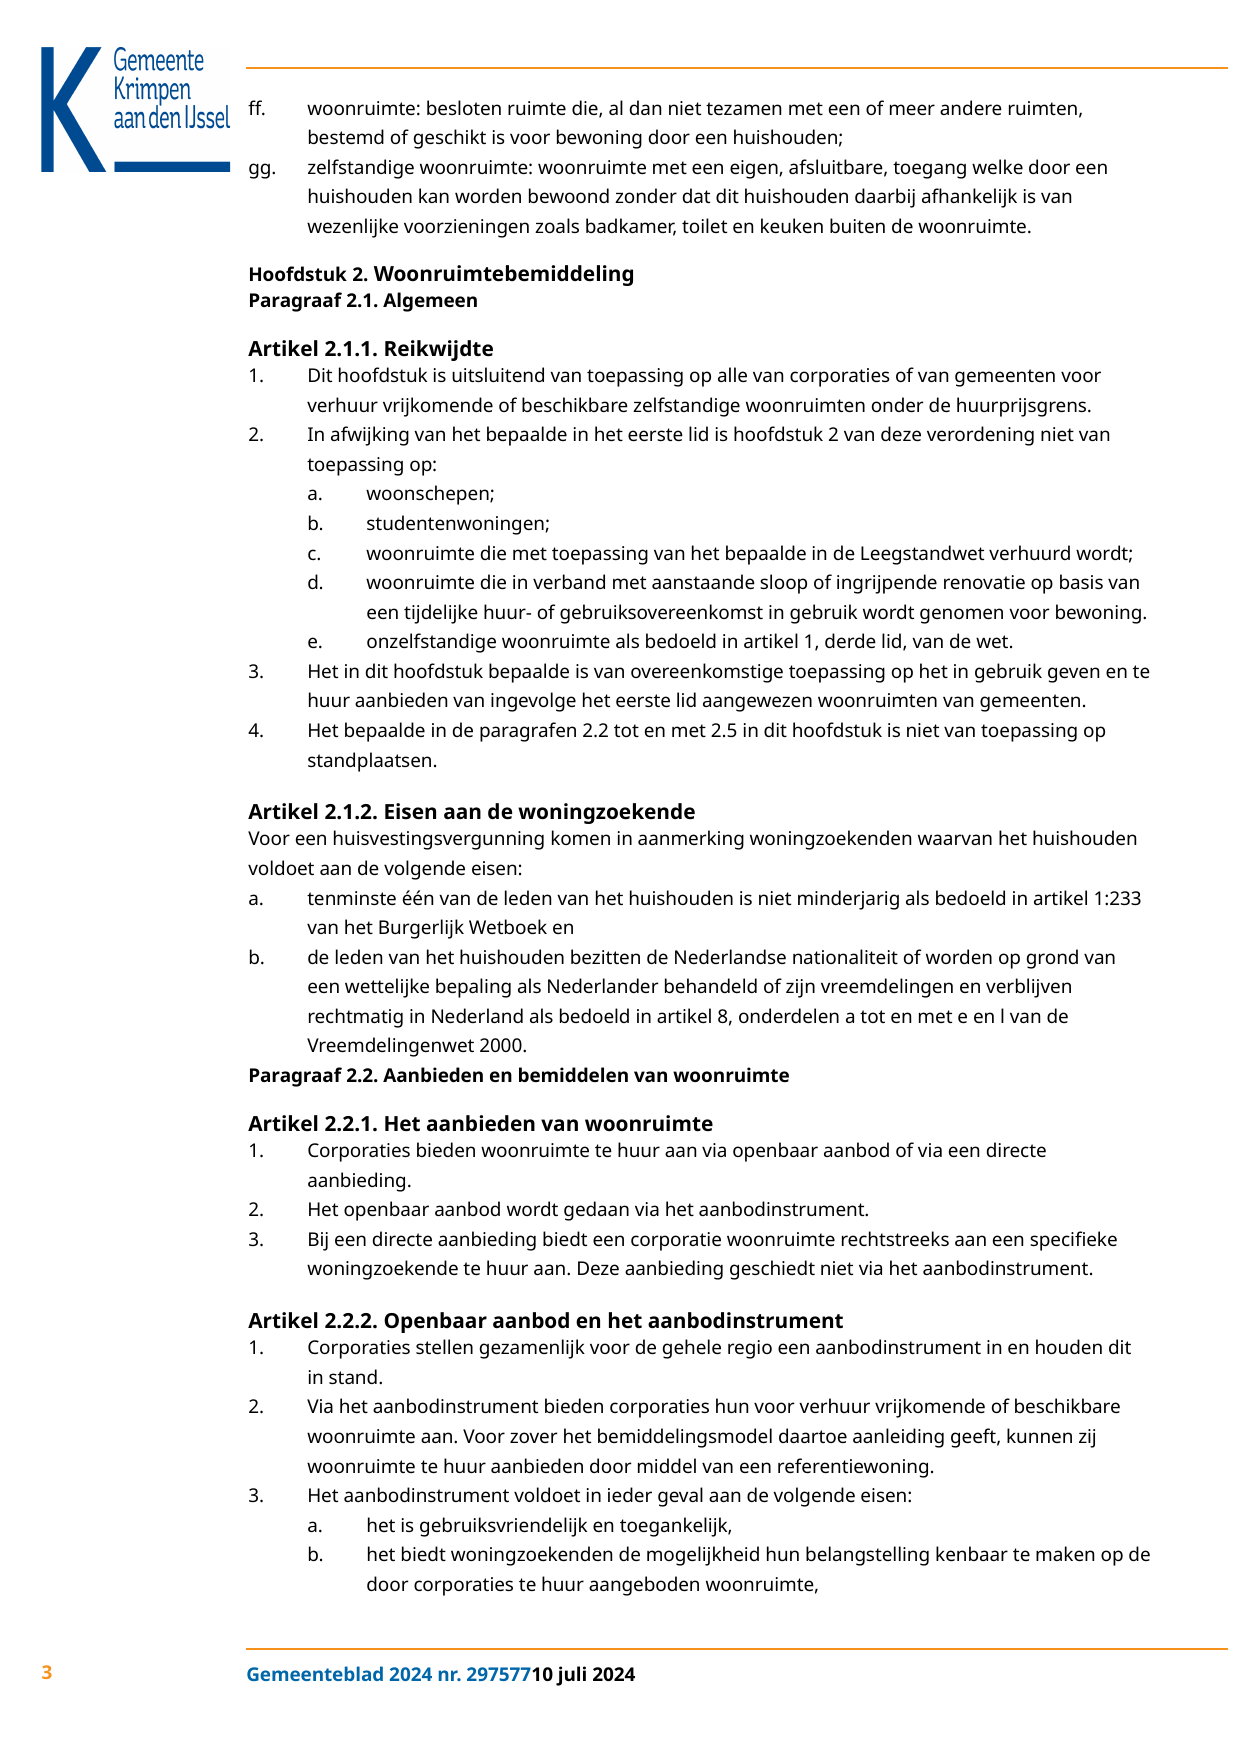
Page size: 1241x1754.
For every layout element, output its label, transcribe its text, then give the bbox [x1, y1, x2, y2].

list woonruimte die in verband met aanstaande sloop of ingrijpende renovatie op basis van een tijdelijke huur- of gebruiksovereenkomst in gebruik wordt genomen voor bewoning. [307, 569, 1152, 624]
list tenminste één van de leden van het huishouden is niet minderjarig als bedoeld in artikel 1:233 van het Burgerlijk Wetboek en [248, 885, 1152, 940]
text Artikel 2.1.1. Reikwijdte [248, 334, 1152, 362]
list zelfstandige woonruimte: woonruimte met een eigen, afsluitbare, toegang welke door een huishouden kan worden bewoond zonder dat dit huishouden daarbij afhankelijk is van wezenlijke voorzieningen zoals badkamer, toilet en keuken buiten de woonruimte. [248, 154, 1152, 239]
list Corporaties bieden woonruimte te huur aan via openbaar aanbod of via een directe aanbieding. [248, 1137, 1152, 1193]
picture [41, 47, 231, 172]
list Dit hoofdstuk is uitsluitend van toepassing op alle van corporaties of van gemeenten voor verhuur vrijkomende of beschikbare zelfstandige woonruimten onder de huurprijsgrens. [248, 362, 1152, 417]
text Paragraaf 2.2. Aanbieden en bemiddelen van woonruimte [248, 1062, 1152, 1088]
text Artikel 2.1.2. Eisen aan de woningzoekende [248, 797, 1152, 826]
list Het bepaalde in de paragrafen 2.2 tot en met 2.5 in dit hoofdstuk is niet van toepassing op standplaatsen. [248, 717, 1152, 772]
list Het in dit hoofdstuk bepaalde is van overeenkomstige toepassing op het in gebruik geven en te huur aanbieden van ingevolge het eerste lid aangewezen woonruimten van gemeenten. [248, 658, 1152, 713]
text Artikel 2.2.2. Openbaar aanbod en het aanbodinstrument [248, 1306, 1152, 1334]
list Via het aanbodinstrument bieden corporaties hun voor verhuur vrijkomende of beschikbare woonruimte aan. Voor zover het bemiddelingsmodel daartoe aanleiding geeft, kunnen zij woonruimte te huur aanbieden door middel van een referentiewoning. [248, 1394, 1152, 1478]
list studentenwoningen; [307, 510, 1152, 536]
list Corporaties stellen gezamenlijk voor de gehele regio een aanbodinstrument in en houden dit in stand. [248, 1334, 1152, 1390]
list Het aanbodinstrument voldoet in ieder geval aan de volgende eisen: [248, 1482, 1152, 1508]
list woonschepen; [307, 481, 1152, 506]
list woonruimte die met toepassing van het bepaalde in de Leegstandwet verhuurd wordt; [307, 540, 1152, 565]
list de leden van het huishouden bezitten de Nederlandse nationaliteit of worden op grond van een wettelijke bepaling als Nederlander behandeld of zijn vreemdelingen en verblijven rechtmatig in Nederland als bedoeld in artikel 8, onderdelen a tot en met e en l van de Vreemdelingenwet 2000. [248, 944, 1152, 1058]
text Paragraaf 2.1. Algemeen [248, 287, 1152, 313]
text Voor een huisvestingsvergunning komen in aanmerking woningzoekenden waarvan het huishouden voldoet aan de volgende eisen: [248, 826, 1152, 881]
list Bij een directe aanbieding biedt een corporatie woonruimte rechtstreeks aan een specifieke woningzoekende te huur aan. Deze aanbieding geschiedt niet via het aanbodinstrument. [248, 1226, 1152, 1281]
list Het openbaar aanbod wordt gedaan via het aanbodinstrument. [248, 1196, 1152, 1222]
list het is gebruiksvriendelijk en toegankelijk, [307, 1512, 1152, 1538]
text Artikel 2.2.1. Het aanbieden van woonruimte [248, 1109, 1152, 1137]
list onzelfstandige woonruimte als bedoeld in artikel 1, derde lid, van de wet. [307, 628, 1152, 654]
text Hoofdstuk 2. Woonruimtebemiddeling [248, 259, 1152, 287]
list In afwijking van het bepaalde in het eerste lid is hoofdstuk 2 van deze verordening niet van toepassing op: [248, 421, 1152, 477]
list het biedt woningzoekenden de mogelijkheid hun belangstelling kenbaar te maken op de door corporaties te huur aangeboden woonruimte, [307, 1542, 1152, 1597]
list woonruimte: besloten ruimte die, al dan niet tezamen met een of meer andere ruimten, bestemd of geschikt is voor bewoning door een huishouden; [248, 95, 1152, 150]
